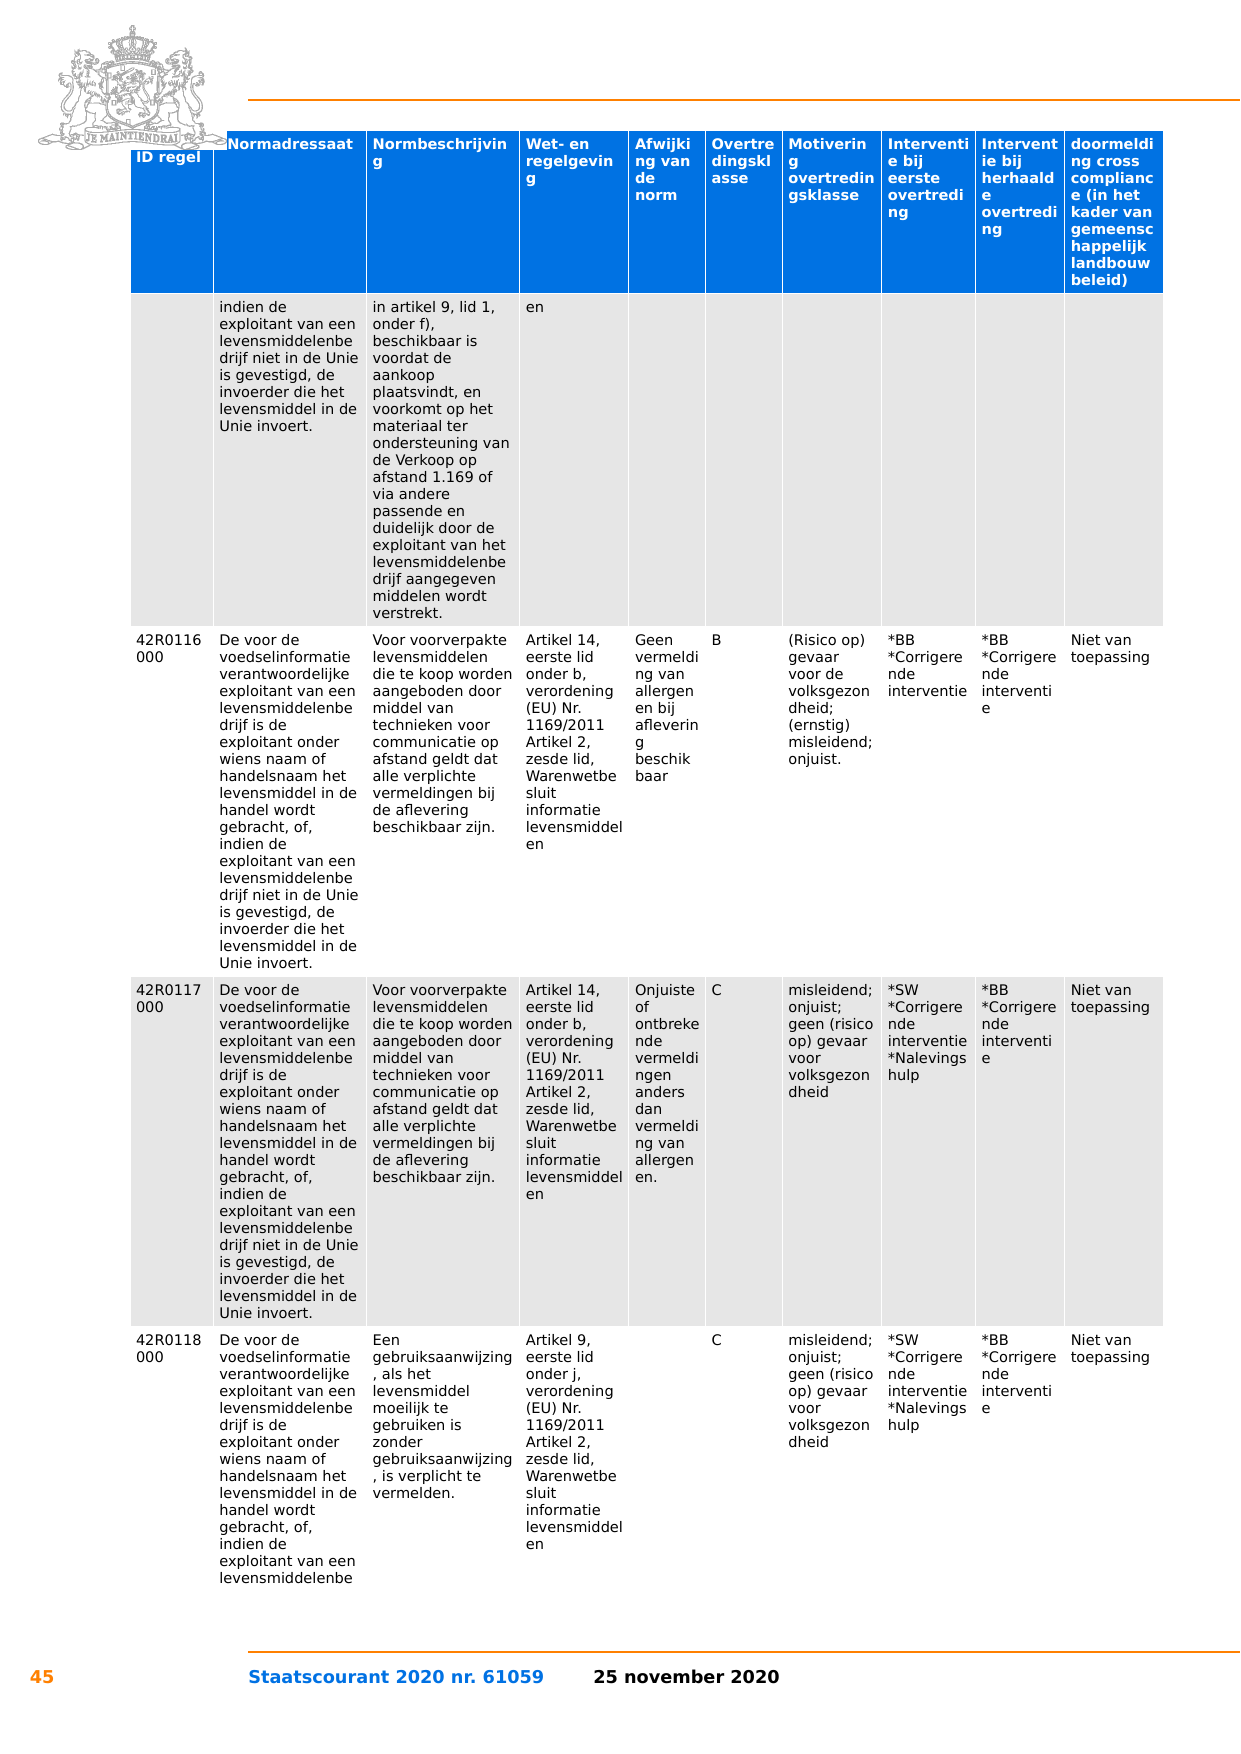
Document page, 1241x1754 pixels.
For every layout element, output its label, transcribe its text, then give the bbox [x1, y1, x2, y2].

table_cell De voor de voedselinformatie verantwoordelijke exploitant van een levensmiddelenbedrijf is de exploitant onder wiens naam of handelsnaam het levensmiddel in de handel wordt gebracht, of, indien de exploitant van een levensmiddelenbedrijf niet in de Unie is gevestigd, de invoerder die het levensmiddel in de Unie invoert. [214, 977, 366, 1326]
table_cell [783, 294, 881, 626]
table_cell [976, 294, 1064, 626]
table_cell C [706, 977, 782, 1326]
table_cell 42R0117000 [131, 977, 213, 1326]
table_header doormelding cross compliance (in het kader van gemeenschappelijk landbouwbeleid) [1065, 131, 1163, 293]
table_cell B [706, 627, 782, 976]
table_cell [131, 294, 213, 626]
table_header Wet- en regelgeving [520, 131, 628, 293]
table_cell Niet van toepassing [1065, 627, 1163, 976]
table_header Afwijking van de norm [629, 131, 705, 293]
table_cell [706, 294, 782, 626]
table_header Overtredingsklasse [706, 131, 782, 293]
table_cell *SW *Corrigerende interventie *Nalevingshulp [882, 977, 975, 1326]
table_cell [882, 294, 975, 626]
table_cell [1065, 294, 1163, 626]
table_cell misleidend; onjuist; geen (risico op) gevaar voor volksgezondheid [783, 977, 881, 1326]
table_cell Onjuiste of ontbrekende vermeldingen anders dan vermelding van allergenen. [629, 977, 705, 1326]
table_cell Geen vermelding van allergenen bij aflevering beschikbaar [629, 627, 705, 976]
table_cell Niet van toepassing [1065, 1327, 1163, 1591]
table_cell 42R0118000 [131, 1327, 213, 1591]
table_cell [629, 294, 705, 626]
table_cell De voor de voedselinformatie verantwoordelijke exploitant van een levensmiddelenbedrijf is de exploitant onder wiens naam of handelsnaam het levensmiddel in de handel wordt gebracht, of, indien de exploitant van een levensmiddelenbedrijf niet in de Unie is gevestigd, de invoerder die het levensmiddel in de Unie invoert. [214, 627, 366, 976]
table_cell misleidend; onjuist; geen (risico op) gevaar voor volksgezondheid [783, 1327, 881, 1591]
table_cell De voor de voedselinformatie verantwoordelijke exploitant van een levensmiddelenbedrijf is de exploitant onder wiens naam of handelsnaam het levensmiddel in de handel wordt gebracht, of, indien de exploitant van een levensmiddelenbe [214, 1327, 366, 1591]
table_cell Niet van toepassing [1065, 977, 1163, 1326]
picture [38, 25, 227, 150]
table_cell *SW *Corrigerende interventie *Nalevingshulp [882, 1327, 975, 1591]
table_cell in artikel 9, lid 1, onder f), beschikbaar is voordat de aankoop plaatsvindt, en voorkomt op het materiaal ter ondersteuning van de Verkoop op afstand 1.169 of via andere passende en duidelijk door de exploitant van het levensmiddelenbedrijf aangegeven middelen wordt verstrekt. [367, 294, 519, 626]
table_cell *BB *Corrigerende interventie [882, 627, 975, 976]
table_cell en [520, 294, 628, 626]
table_cell Voor voorverpakte levensmiddelen die te koop worden aangeboden door middel van technieken voor communicatie op afstand geldt dat alle verplichte vermeldingen bij de aflevering beschikbaar zijn. [367, 977, 519, 1326]
table_cell Voor voorverpakte levensmiddelen die te koop worden aangeboden door middel van technieken voor communicatie op afstand geldt dat alle verplichte vermeldingen bij de aflevering beschikbaar zijn. [367, 627, 519, 976]
table_header Normadressaat [214, 131, 366, 293]
table_cell Een gebruiksaanwijzing, als het levensmiddel moeilijk te gebruiken is zonder gebruiksaanwijzing, is verplicht te vermelden. [367, 1327, 519, 1591]
table_header Normbeschrijving [367, 131, 519, 293]
table_cell [629, 1327, 705, 1591]
table_cell Artikel 9, eerste lid onder j, verordening (EU) Nr. 1169/2011 Artikel 2, zesde lid, Warenwetbesluit informatie levensmiddelen [520, 1327, 628, 1591]
table_cell C [706, 1327, 782, 1591]
table_cell indien de exploitant van een levensmiddelenbedrijf niet in de Unie is gevestigd, de invoerder die het levensmiddel in de Unie invoert. [214, 294, 366, 626]
table_header ID regel [131, 150, 213, 293]
table_cell Artikel 14, eerste lid onder b, verordening (EU) Nr. 1169/2011 Artikel 2, zesde lid, Warenwetbesluit informatie levensmiddelen [520, 977, 628, 1326]
table_cell *BB *Corrigerende interventie [976, 977, 1064, 1326]
table_header Interventie bij herhaalde overtreding [976, 131, 1064, 293]
table_cell *BB *Corrigerende interventie [976, 627, 1064, 976]
table_cell Artikel 14, eerste lid onder b, verordening (EU) Nr. 1169/2011 Artikel 2, zesde lid, Warenwetbesluit informatie levensmiddelen [520, 627, 628, 976]
table_header Interventie bij eerste overtreding [882, 131, 975, 293]
table_cell (Risico op) gevaar voor de volksgezondheid; (ernstig) misleidend; onjuist. [783, 627, 881, 976]
table_cell *BB *Corrigerende interventie [976, 1327, 1064, 1591]
table_header Motivering overtredingsklasse [783, 131, 881, 293]
table_cell 42R0116000 [131, 627, 213, 976]
